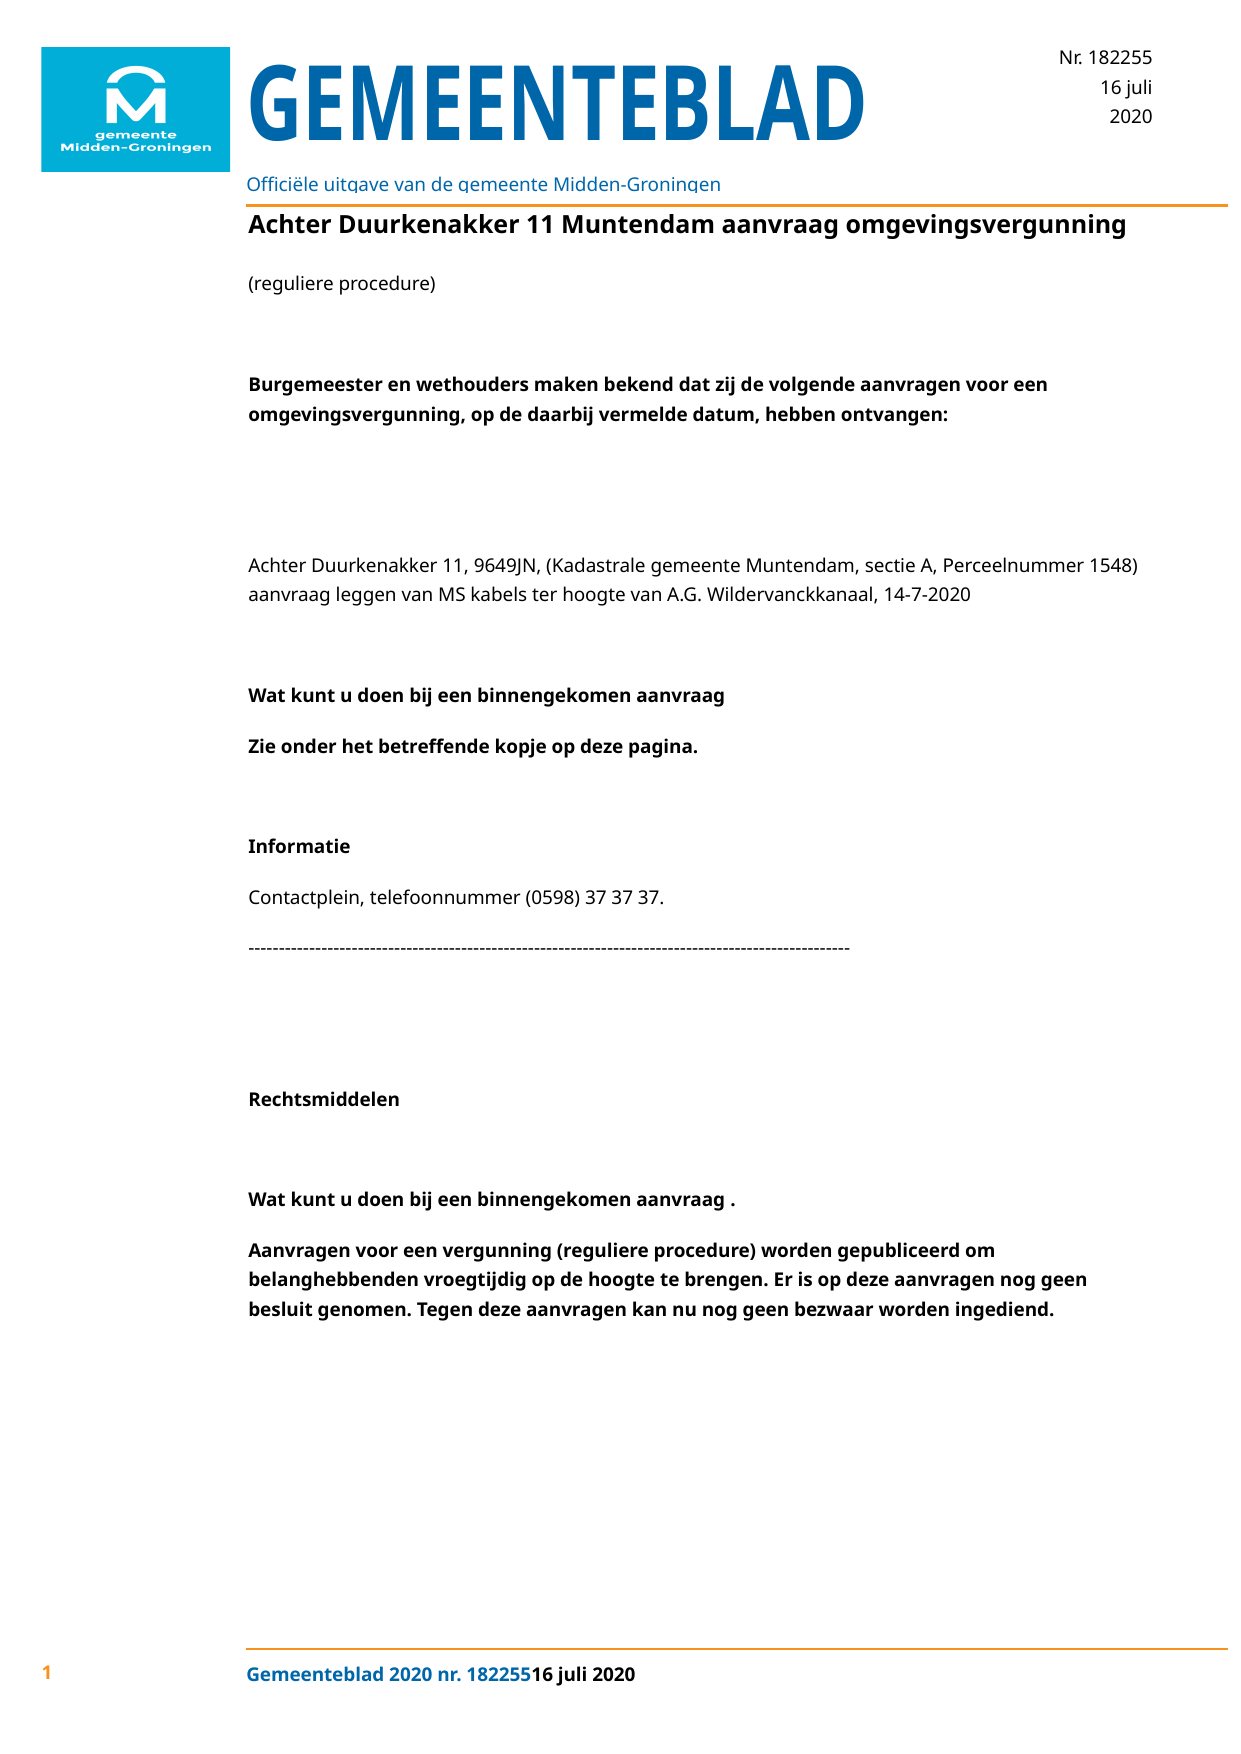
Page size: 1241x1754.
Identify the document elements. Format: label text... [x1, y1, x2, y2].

text Wat kunt u doen bij een binnengekomen aanvraag [248, 682, 1152, 708]
picture [107, 89, 165, 122]
text Aanvragen voor een vergunning (reguliere procedure) worden gepubliceerd om belanghebbenden vroegtijdig op de hoogte te brengen. Er is op deze aanvragen nog geen besluit genomen. Tegen deze aanvragen kan nu nog geen bezwaar worden ingediend. [248, 1237, 1152, 1322]
text Contactplein, telefoonnummer (0598) 37 37 37. [248, 884, 1152, 910]
text Rechtsmiddelen [248, 1086, 1152, 1111]
text Achter Duurkenakker 11, 9649JN, (Kadastrale gemeente Muntendam, sectie A, Perceelnummer 1548) aanvraag leggen van MS kabels ter hoogte van A.G. Wildervanckkanaal, 14-7-2020 [248, 552, 1152, 607]
text Informatie [248, 834, 1152, 859]
text Wat kunt u doen bij een binnengekomen aanvraag . [248, 1187, 1152, 1212]
text --------------------------------------------------------------------------------------------------- [248, 934, 1152, 960]
text Burgemeester en wethouders maken bekend dat zij de volgende aanvragen voor een omgevingsvergunning, op de daarbij vermelde datum, hebben ontvangen: [248, 371, 1152, 426]
picture [108, 66, 164, 82]
text Zie onder het betreffende kopje op deze pagina. [248, 733, 1152, 758]
text (reguliere procedure) [248, 270, 1152, 296]
text Achter Duurkenakker 11 Muntendam aanvraag omgevingsvergunning [248, 207, 1152, 241]
picture [184, 146, 190, 153]
